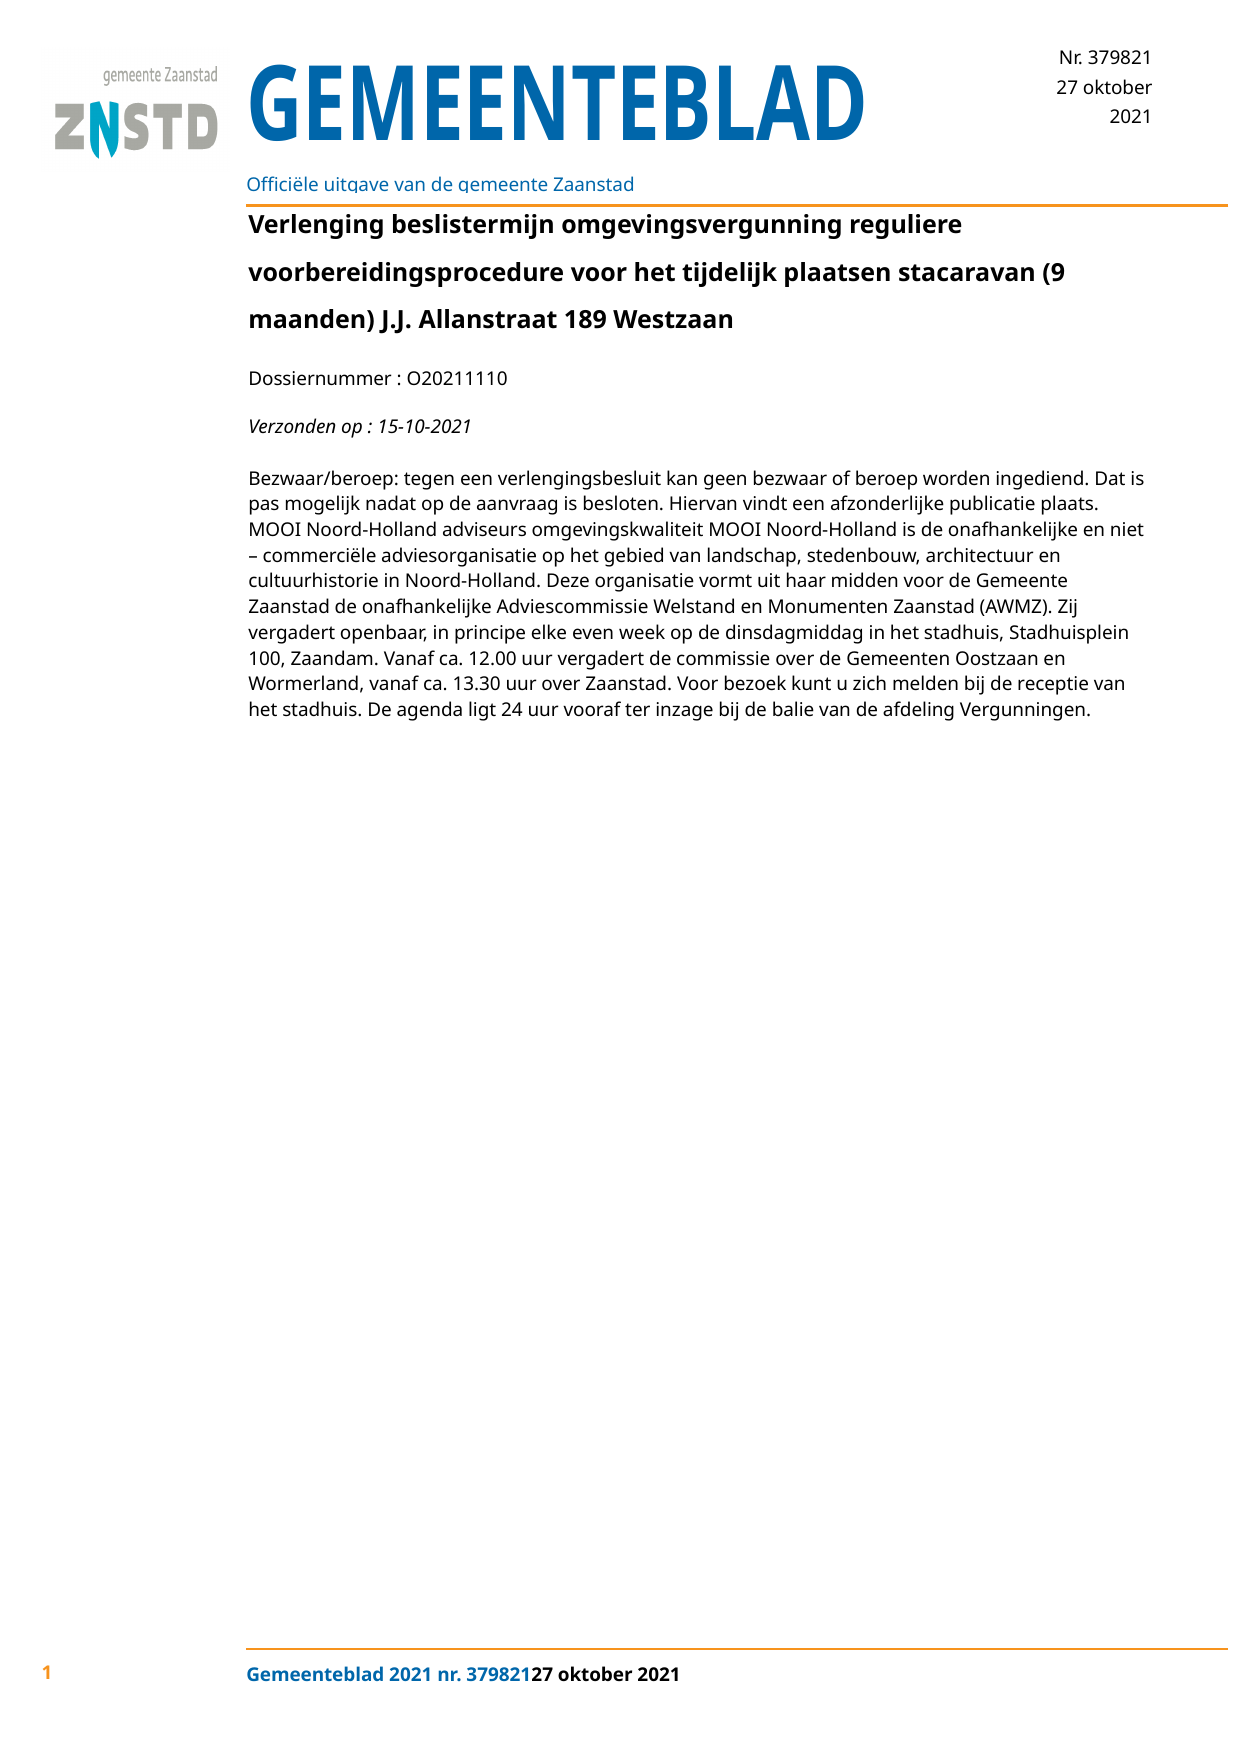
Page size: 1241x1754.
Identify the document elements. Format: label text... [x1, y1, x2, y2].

picture [41, 47, 231, 172]
text Verzonden op : 15-10-2021 [248, 413, 1152, 439]
text Bezwaar/beroep: tegen een verlengingsbesluit kan geen bezwaar of beroep worden ingediend. Dat is pas mogelijk nadat op de aanvraag is besloten. Hiervan vindt een afzonderlijke publicatie plaats. MOOI Noord-Holland adviseurs omgevingskwaliteit MOOI Noord-Holland is de onafhankelijke en niet – commerciële adviesorganisatie op het gebied van landschap, stedenbouw, architectuur en cultuurhistorie in Noord-Holland. Deze organisatie vormt uit haar midden voor de Gemeente Zaanstad de onafhankelijke Adviescommissie Welstand en Monumenten Zaanstad (AWMZ). Zij vergadert openbaar, in principe elke even week op de dinsdagmiddag in het stadhuis, Stadhuisplein 100, Zaandam. Vanaf ca. 12.00 uur vergadert de commissie over de Gemeenten Oostzaan en Wormerland, vanaf ca. 13.30 uur over Zaanstad. Voor bezoek kunt u zich melden bij de receptie van het stadhuis. De agenda ligt 24 uur vooraf ter inzage bij de balie van de afdeling Vergunningen. [248, 465, 1152, 722]
text Dossiernummer : O20211110 [248, 366, 1152, 391]
text Verlenging beslistermijn omgevingsvergunning reguliere voorbereidingsprocedure voor het tijdelijk plaatsen stacaravan (9 maanden) J.J. Allanstraat 189 Westzaan [248, 207, 1152, 336]
